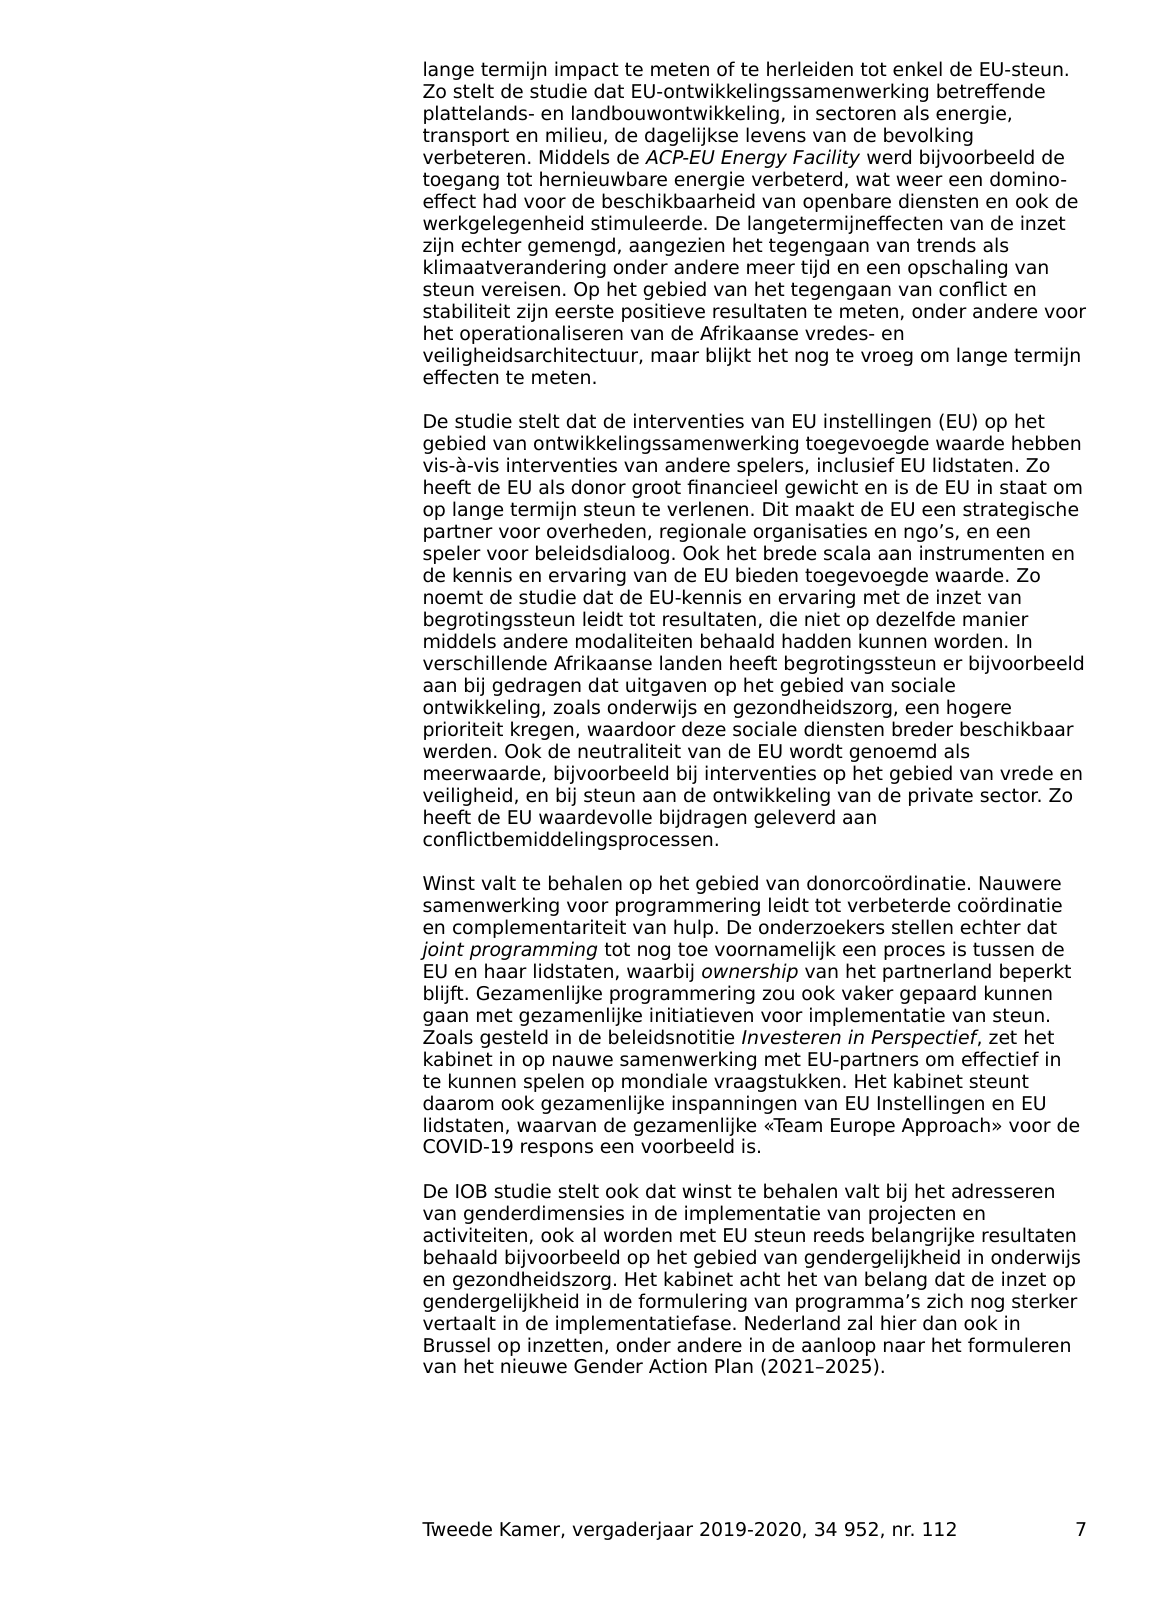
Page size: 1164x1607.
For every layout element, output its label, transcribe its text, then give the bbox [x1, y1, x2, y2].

text Winst valt te behalen op het gebied van donorcoördinatie. Nauwere samenwerking voor programmering leidt tot verbeterde coördinatie en complementariteit van hulp. De onderzoekers stellen echter dat joint programming tot nog toe voornamelijk een proces is tussen de EU en haar lidstaten, waarbij ownership van het partnerland beperkt blijft. Gezamenlijke programmering zou ook vaker gepaard kunnen gaan met gezamenlijke initiatieven voor implementatie van steun. Zoals gesteld in de beleidsnotitie Investeren in Perspectief, zet het kabinet in op nauwe samenwerking met EU-partners om effectief in te kunnen spelen op mondiale vraagstukken. Het kabinet steunt daarom ook gezamenlijke inspanningen van EU Instellingen en EU lidstaten, waarvan de gezamenlijke «Team Europe Approach» voor de COVID-19 respons een voorbeeld is. [422, 873, 1087, 1158]
text De studie stelt dat de interventies van EU instellingen (EU) op het gebied van ontwikkelingssamenwerking toegevoegde waarde hebben vis-à-vis interventies van andere spelers, inclusief EU lidstaten. Zo heeft de EU als donor groot financieel gewicht en is de EU in staat om op lange termijn steun te verlenen. Dit maakt de EU een strategische partner voor overheden, regionale organisaties en ngo’s, en een speler voor beleidsdialoog. Ook het brede scala aan instrumenten en de kennis en ervaring van de EU bieden toegevoegde waarde. Zo noemt de studie dat de EU-kennis en ervaring met de inzet van begrotingssteun leidt tot resultaten, die niet op dezelfde manier middels andere modaliteiten behaald hadden kunnen worden. In verschillende Afrikaanse landen heeft begrotingssteun er bijvoorbeeld aan bij gedragen dat uitgaven op het gebied van sociale ontwikkeling, zoals onderwijs en gezondheidszorg, een hogere prioriteit kregen, waardoor deze sociale diensten breder beschikbaar werden. Ook de neutraliteit van de EU wordt genoemd als meerwaarde, bijvoorbeeld bij interventies op het gebied van vrede en veiligheid, en bij steun aan de ontwikkeling van de private sector. Zo heeft de EU waardevolle bijdragen geleverd aan conflictbemiddelingsprocessen. [422, 411, 1087, 851]
text lange termijn impact te meten of te herleiden tot enkel de EU-steun. Zo stelt de studie dat EU-ontwikkelingssamenwerking betreffende plattelands- en landbouwontwikkeling, in sectoren als energie, transport en milieu, de dagelijkse levens van de bevolking verbeteren. Middels de ACP-EU Energy Facility werd bijvoorbeeld de toegang tot hernieuwbare energie verbeterd, wat weer een domino-effect had voor de beschikbaarheid van openbare diensten en ook de werkgelegenheid stimuleerde. De langetermijneffecten van de inzet zijn echter gemengd, aangezien het tegengaan van trends als klimaatverandering onder andere meer tijd en een opschaling van steun vereisen. Op het gebied van het tegengaan van conflict en stabiliteit zijn eerste positieve resultaten te meten, onder andere voor het operationaliseren van de Afrikaanse vredes- en veiligheidsarchitectuur, maar blijkt het nog te vroeg om lange termijn effecten te meten. [422, 59, 1087, 389]
text De IOB studie stelt ook dat winst te behalen valt bij het adresseren van genderdimensies in de implementatie van projecten en activiteiten, ook al worden met EU steun reeds belangrijke resultaten behaald bijvoorbeeld op het gebied van gendergelijkheid in onderwijs en gezondheidszorg. Het kabinet acht het van belang dat de inzet op gendergelijkheid in de formulering van programma’s zich nog sterker vertaalt in de implementatiefase. Nederland zal hier dan ook in Brussel op inzetten, onder andere in de aanloop naar het formuleren van het nieuwe Gender Action Plan (2021–2025). [422, 1181, 1087, 1378]
